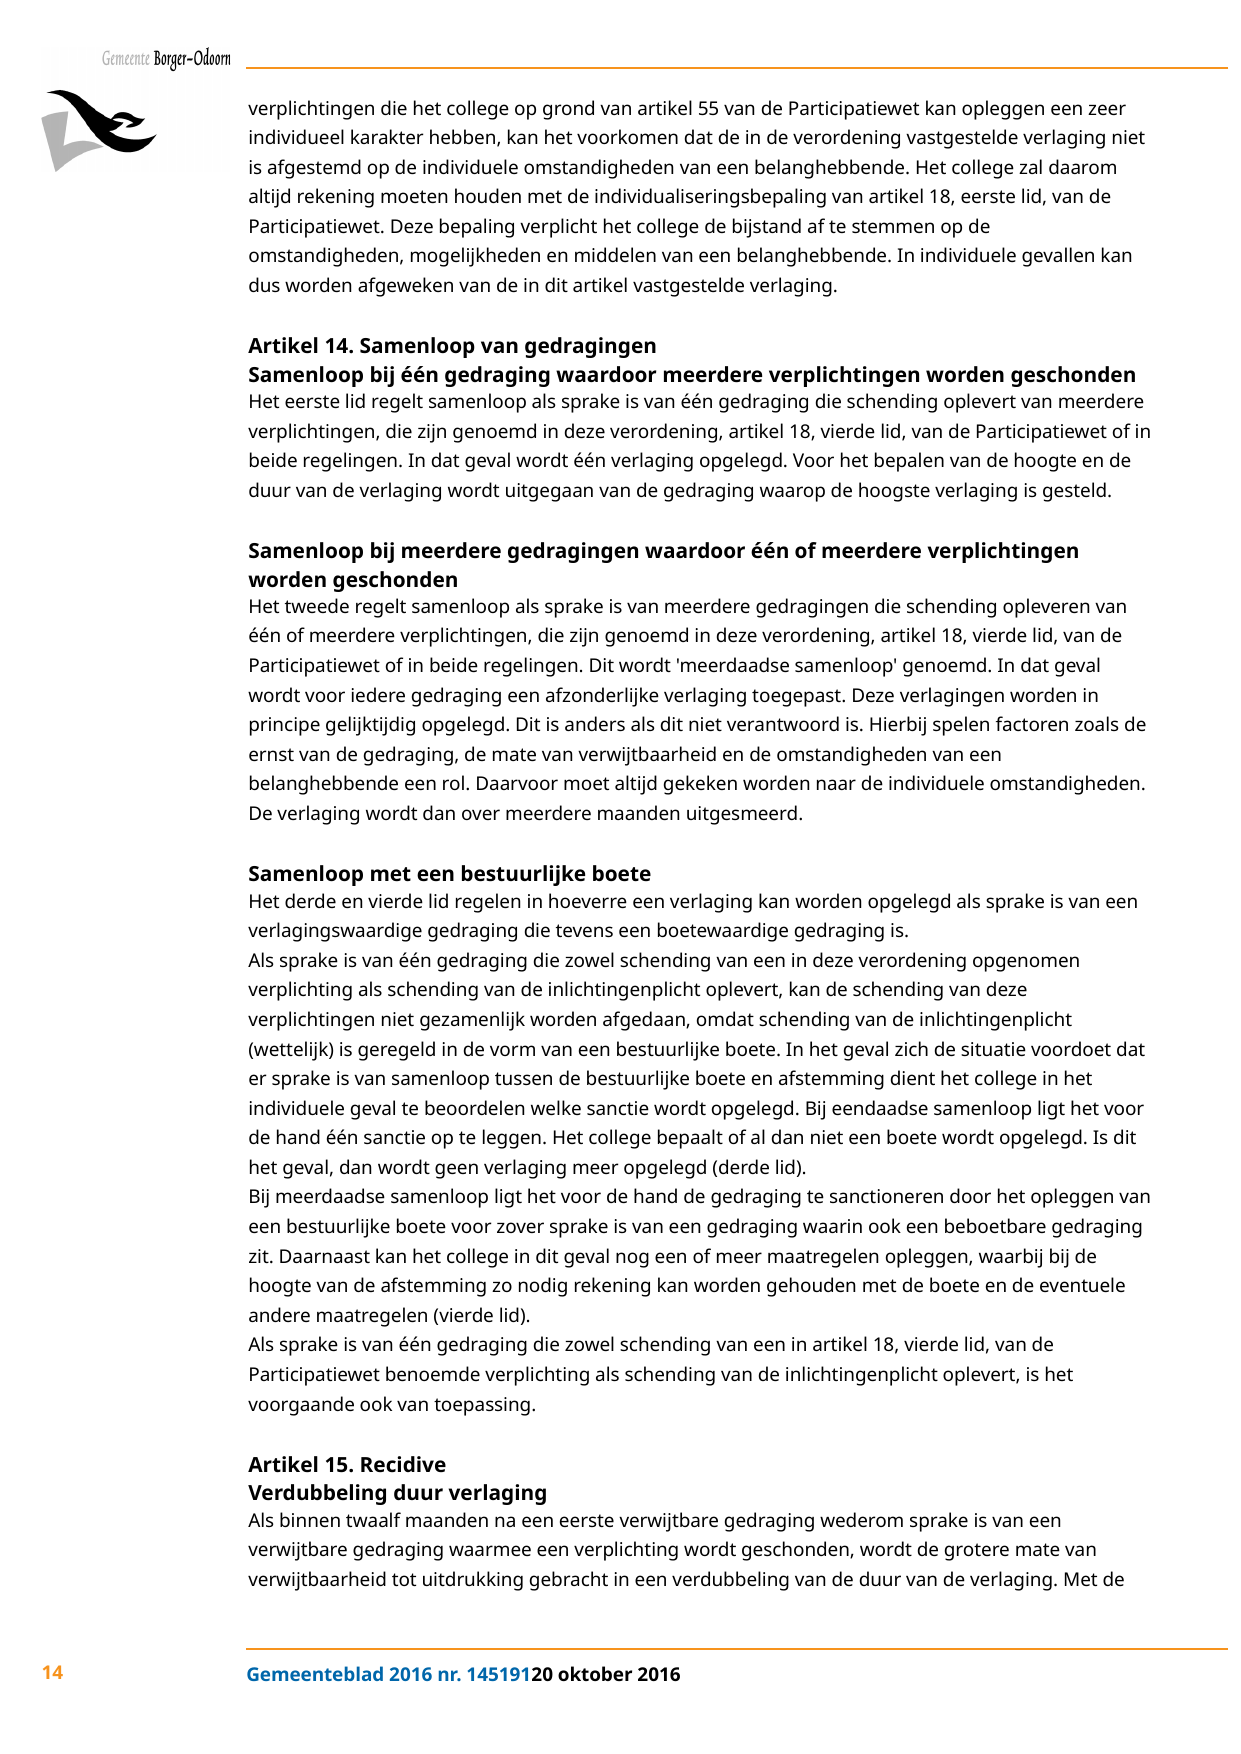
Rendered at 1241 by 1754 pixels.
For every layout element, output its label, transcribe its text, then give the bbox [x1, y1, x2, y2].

text Het derde en vierde lid regelen in hoeverre een verlaging kan worden opgelegd als sprake is van een verlagingswaardige gedraging die tevens een boetewaardige gedraging is. [248, 888, 1152, 943]
text Verdubbeling duur verlaging [248, 1478, 1152, 1507]
text Het eerste lid regelt samenloop als sprake is van één gedraging die schending oplevert van meerdere verplichtingen, die zijn genoemd in deze verordening, artikel 18, vierde lid, van de Participatiewet of in beide regelingen. In dat geval wordt één verlaging opgelegd. Voor het bepalen van de hoogte en de duur van de verlaging wordt uitgegaan van de gedraging waarop de hoogste verlaging is gesteld. [248, 388, 1152, 503]
text Samenloop bij één gedraging waardoor meerdere verplichtingen worden geschonden [248, 360, 1152, 388]
text Samenloop bij meerdere gedragingen waardoor één of meerdere verplichtingen worden geschonden [248, 536, 1152, 593]
picture [41, 47, 231, 172]
text Het tweede regelt samenloop als sprake is van meerdere gedragingen die schending opleveren van één of meerdere verplichtingen, die zijn genoemd in deze verordening, artikel 18, vierde lid, van de Participatiewet of in beide regelingen. Dit wordt 'meerdaadse samenloop' genoemd. In dat geval wordt voor iedere gedraging een afzonderlijke verlaging toegepast. Deze verlagingen worden in principe gelijktijdig opgelegd. Dit is anders als dit niet verantwoord is. Hierbij spelen factoren zoals de ernst van de gedraging, de mate van verwijtbaarheid en de omstandigheden van een belanghebbende een rol. Daarvoor moet altijd gekeken worden naar de individuele omstandigheden. De verlaging wordt dan over meerdere maanden uitgesmeerd. [248, 593, 1152, 826]
text Als sprake is van één gedraging die zowel schending van een in deze verordening opgenomen verplichting als schending van de inlichtingenplicht oplevert, kan de schending van deze verplichtingen niet gezamenlijk worden afgedaan, omdat schending van de inlichtingenplicht (wettelijk) is geregeld in de vorm van een bestuurlijke boete. In het geval zich de situatie voordoet dat er sprake is van samenloop tussen de bestuurlijke boete en afstemming dient het college in het individuele geval te beoordelen welke sanctie wordt opgelegd. Bij eendaadse samenloop ligt het voor de hand één sanctie op te leggen. Het college bepaalt of al dan niet een boete wordt opgelegd. Is dit het geval, dan wordt geen verlaging meer opgelegd (derde lid). [248, 947, 1152, 1180]
text Als sprake is van één gedraging die zowel schending van een in artikel 18, vierde lid, van de Participatiewet benoemde verplichting als schending van de inlichtingenplicht oplevert, is het voorgaande ook van toepassing. [248, 1332, 1152, 1416]
text Samenloop met een bestuurlijke boete [248, 859, 1152, 888]
text verplichtingen die het college op grond van artikel 55 van de Participatiewet kan opleggen een zeer individueel karakter hebben, kan het voorkomen dat de in de verordening vastgestelde verlaging niet is afgestemd op de individuele omstandigheden van een belanghebbende. Het college zal daarom altijd rekening moeten houden met de individualiseringsbepaling van artikel 18, eerste lid, van de Participatiewet. Deze bepaling verplicht het college de bijstand af te stemmen op de omstandigheden, mogelijkheden en middelen van een belanghebbende. In individuele gevallen kan dus worden afgeweken van de in dit artikel vastgestelde verlaging. [248, 95, 1152, 298]
text Bij meerdaadse samenloop ligt het voor de hand de gedraging te sanctioneren door het opleggen van een bestuurlijke boete voor zover sprake is van een gedraging waarin ook een beboetbare gedraging zit. Daarnaast kan het college in dit geval nog een of meer maatregelen opleggen, waarbij bij de hoogte van de afstemming zo nodig rekening kan worden gehouden met de boete en de eventuele andere maatregelen (vierde lid). [248, 1184, 1152, 1328]
text Artikel 14. Samenloop van gedragingen [248, 331, 1152, 360]
text Artikel 15. Recidive [248, 1450, 1152, 1478]
text Als binnen twaalf maanden na een eerste verwijtbare gedraging wederom sprake is van een verwijtbare gedraging waarmee een verplichting wordt geschonden, wordt de grotere mate van verwijtbaarheid tot uitdrukking gebracht in een verdubbeling van de duur van de verlaging. Met de [248, 1507, 1152, 1592]
